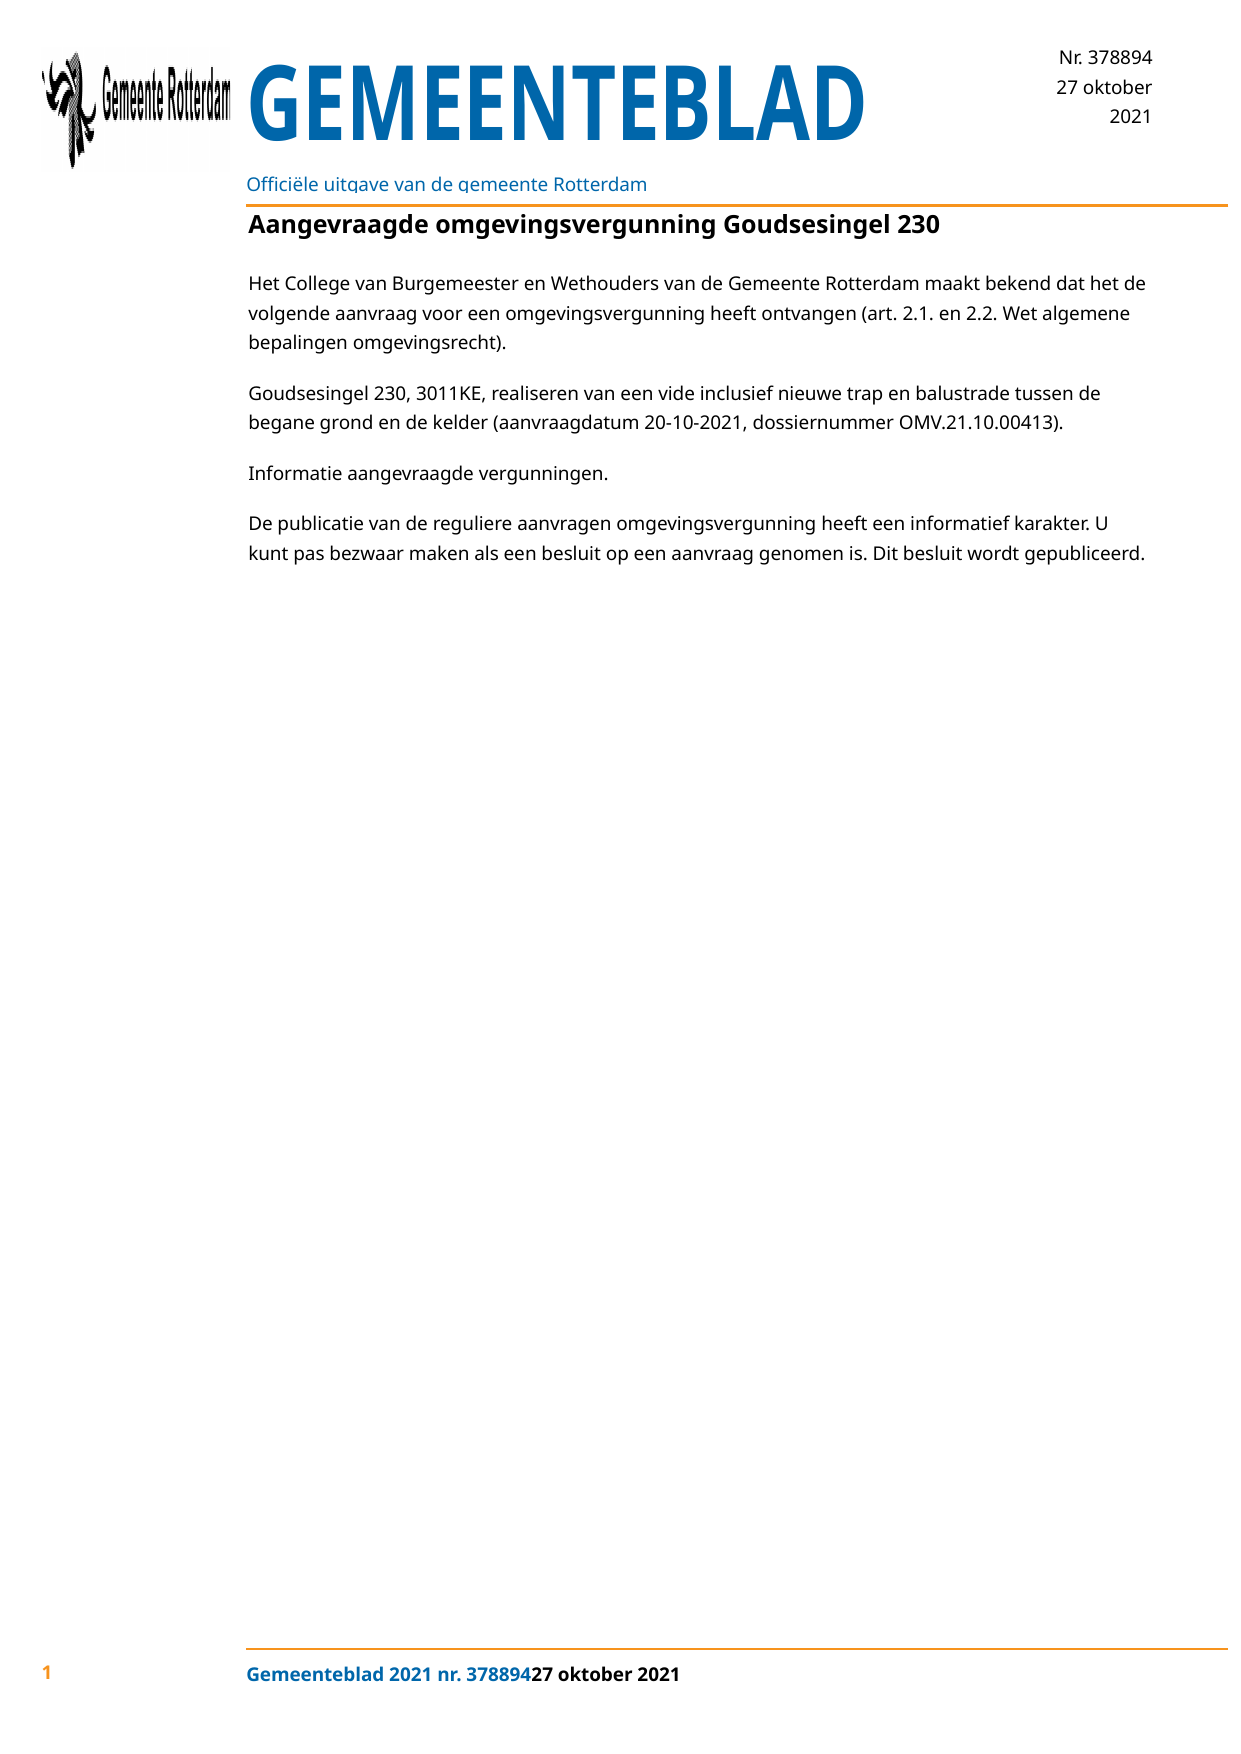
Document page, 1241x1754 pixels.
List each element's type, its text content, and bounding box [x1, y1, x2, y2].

text Aangevraagde omgevingsvergunning Goudsesingel 230 [248, 207, 1152, 241]
text De publicatie van de reguliere aanvragen omgevingsvergunning heeft een informatief karakter. U kunt pas bezwaar maken als een besluit op een aanvraag genomen is. Dit besluit wordt gepubliceerd. [248, 510, 1152, 566]
text Goudsesingel 230, 3011KE, realiseren van een vide inclusief nieuwe trap en balustrade tussen de begane grond en de kelder (aanvraagdatum 20-10-2021, dossiernummer OMV.21.10.00413). [248, 380, 1152, 435]
text Het College van Burgemeester en Wethouders van de Gemeente Rotterdam maakt bekend dat het de volgende aanvraag voor een omgevingsvergunning heeft ontvangen (art. 2.1. en 2.2. Wet algemene bepalingen omgevingsrecht). [248, 270, 1152, 355]
picture [41, 47, 231, 172]
text Informatie aangevraagde vergunningen. [248, 460, 1152, 486]
